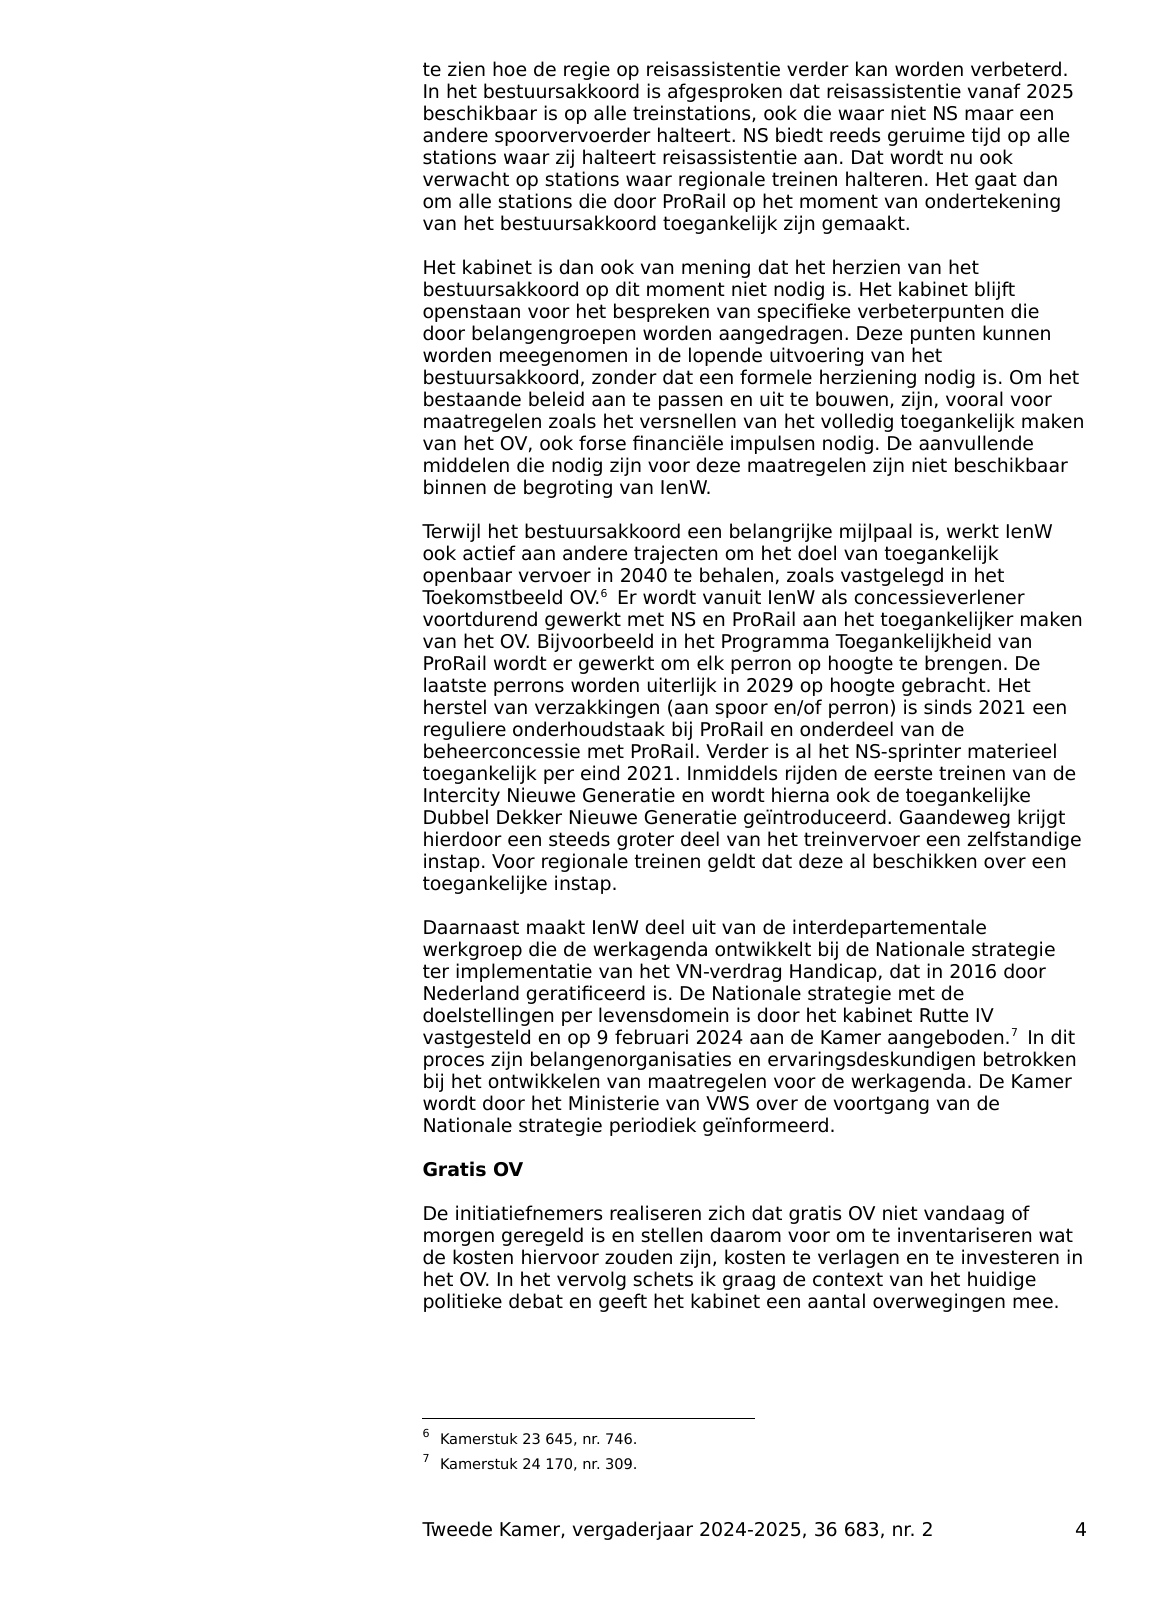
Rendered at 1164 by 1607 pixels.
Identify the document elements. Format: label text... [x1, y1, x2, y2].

subtitle Gratis OV [422, 1159, 1087, 1181]
text te zien hoe de regie op reisassistentie verder kan worden verbeterd. In het bestuursakkoord is afgesproken dat reisassistentie vanaf 2025 beschikbaar is op alle treinstations, ook die waar niet NS maar een andere spoorvervoerder halteert. NS biedt reeds geruime tijd op alle stations waar zij halteert reisassistentie aan. Dat wordt nu ook verwacht op stations waar regionale treinen halteren. Het gaat dan om alle stations die door ProRail op het moment van ondertekening van het bestuursakkoord toegankelijk zijn gemaakt. [422, 59, 1087, 235]
text Daarnaast maakt IenW deel uit van de interdepartementale werkgroep die de werkagenda ontwikkelt bij de Nationale strategie ter implementatie van het VN-verdrag Handicap, dat in 2016 door Nederland geratificeerd is. De Nationale strategie met de doelstellingen per levensdomein is door het kabinet Rutte IV vastgesteld en op 9 februari 2024 aan de Kamer aangeboden. In dit proces zijn belangenorganisaties en ervaringsdeskundigen betrokken bij het ontwikkelen van maatregelen voor de werkagenda. De Kamer wordt door het Ministerie van VWS over de voortgang van de Nationale strategie periodiek geïnformeerd. [422, 917, 1087, 1137]
text Terwijl het bestuursakkoord een belangrijke mijlpaal is, werkt IenW ook actief aan andere trajecten om het doel van toegankelijk openbaar vervoer in 2040 te behalen, zoals vastgelegd in het Toekomstbeeld OV. Er wordt vanuit IenW als concessieverlener voortdurend gewerkt met NS en ProRail aan het toegankelijker maken van het OV. Bijvoorbeeld in het Programma Toegankelijkheid van ProRail wordt er gewerkt om elk perron op hoogte te brengen. De laatste perrons worden uiterlijk in 2029 op hoogte gebracht. Het herstel van verzakkingen (aan spoor en/of perron) is sinds 2021 een reguliere onderhoudstaak bij ProRail en onderdeel van de beheerconcessie met ProRail. Verder is al het NS-sprinter materieel toegankelijk per eind 2021. Inmiddels rijden de eerste treinen van de Intercity Nieuwe Generatie en wordt hierna ook de toegankelijke Dubbel Dekker Nieuwe Generatie geïntroduceerd. Gaandeweg krijgt hierdoor een steeds groter deel van het treinvervoer een zelfstandige instap. Voor regionale treinen geldt dat deze al beschikken over een toegankelijke instap. [422, 521, 1087, 895]
text Het kabinet is dan ook van mening dat het herzien van het bestuursakkoord op dit moment niet nodig is. Het kabinet blijft openstaan voor het bespreken van specifieke verbeterpunten die door belangengroepen worden aangedragen. Deze punten kunnen worden meegenomen in de lopende uitvoering van het bestuursakkoord, zonder dat een formele herziening nodig is. Om het bestaande beleid aan te passen en uit te bouwen, zijn, vooral voor maatregelen zoals het versnellen van het volledig toegankelijk maken van het OV, ook forse financiële impulsen nodig. De aanvullende middelen die nodig zijn voor deze maatregelen zijn niet beschikbaar binnen de begroting van IenW. [422, 257, 1087, 499]
text Kamerstuk 23 645, nr. 746. [422, 1427, 1087, 1449]
text De initiatiefnemers realiseren zich dat gratis OV niet vandaag of morgen geregeld is en stellen daarom voor om te inventariseren wat de kosten hiervoor zouden zijn, kosten te verlagen en te investeren in het OV. In het vervolg schets ik graag de context van het huidige politieke debat en geeft het kabinet een aantal overwegingen mee. [422, 1203, 1087, 1313]
text Kamerstuk 24 170, nr. 309. [422, 1452, 1087, 1474]
